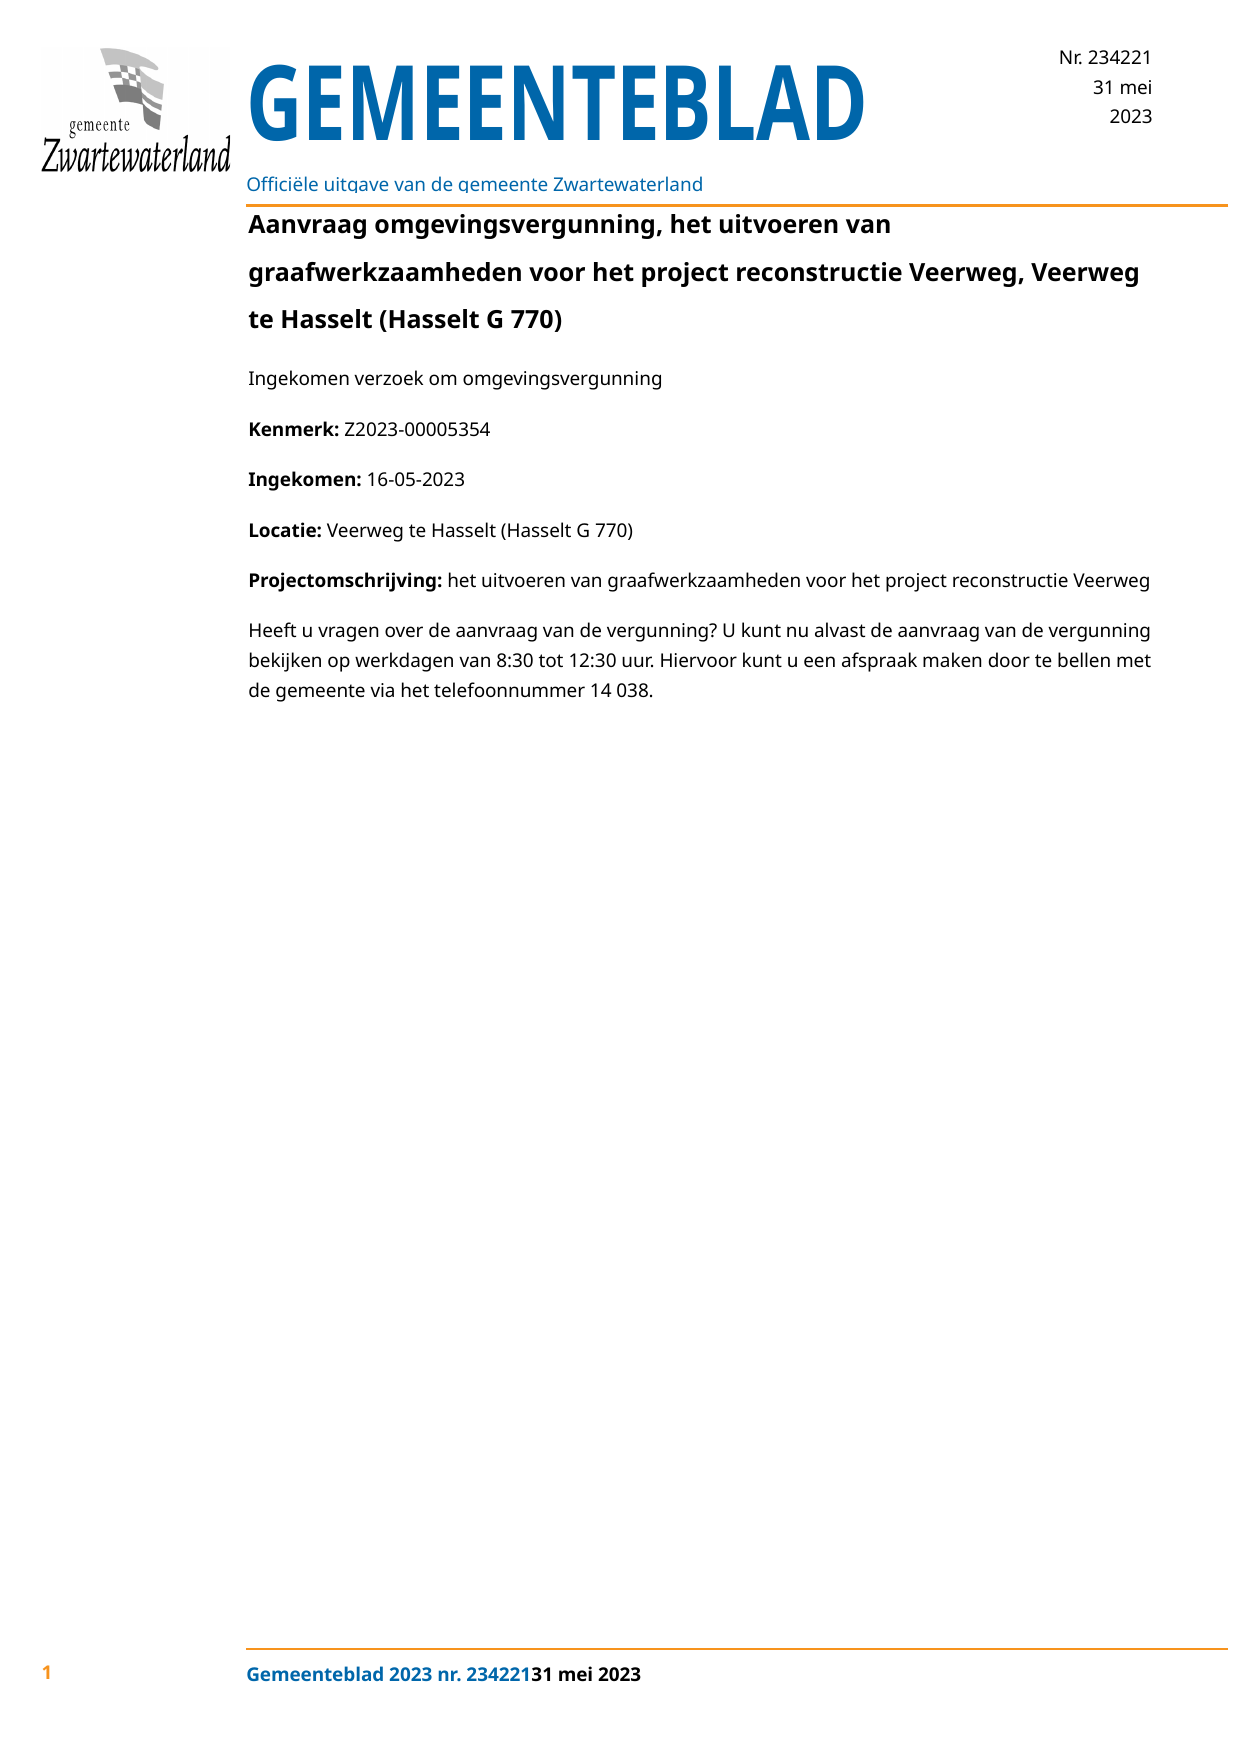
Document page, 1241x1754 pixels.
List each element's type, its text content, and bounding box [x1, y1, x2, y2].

picture [41, 47, 231, 172]
text Aanvraag omgevingsvergunning, het uitvoeren van graafwerkzaamheden voor het project reconstructie Veerweg, Veerweg te Hasselt (Hasselt G 770) [248, 207, 1152, 336]
text Heeft u vragen over de aanvraag van de vergunning? U kunt nu alvast de aanvraag van de vergunning bekijken op werkdagen van 8:30 tot 12:30 uur. Hiervoor kunt u een afspraak maken door te bellen met de gemeente via het telefoonnummer 14 038. [248, 618, 1152, 702]
text Kenmerk: Z2023-00005354 [248, 416, 1152, 442]
text Projectomschrijving: het uitvoeren van graafwerkzaamheden voor het project reconstructie Veerweg [248, 567, 1152, 593]
text Ingekomen verzoek om omgevingsvergunning [248, 366, 1152, 391]
text Ingekomen: 16-05-2023 [248, 466, 1152, 492]
text Locatie: Veerweg te Hasselt (Hasselt G 770) [248, 517, 1152, 542]
